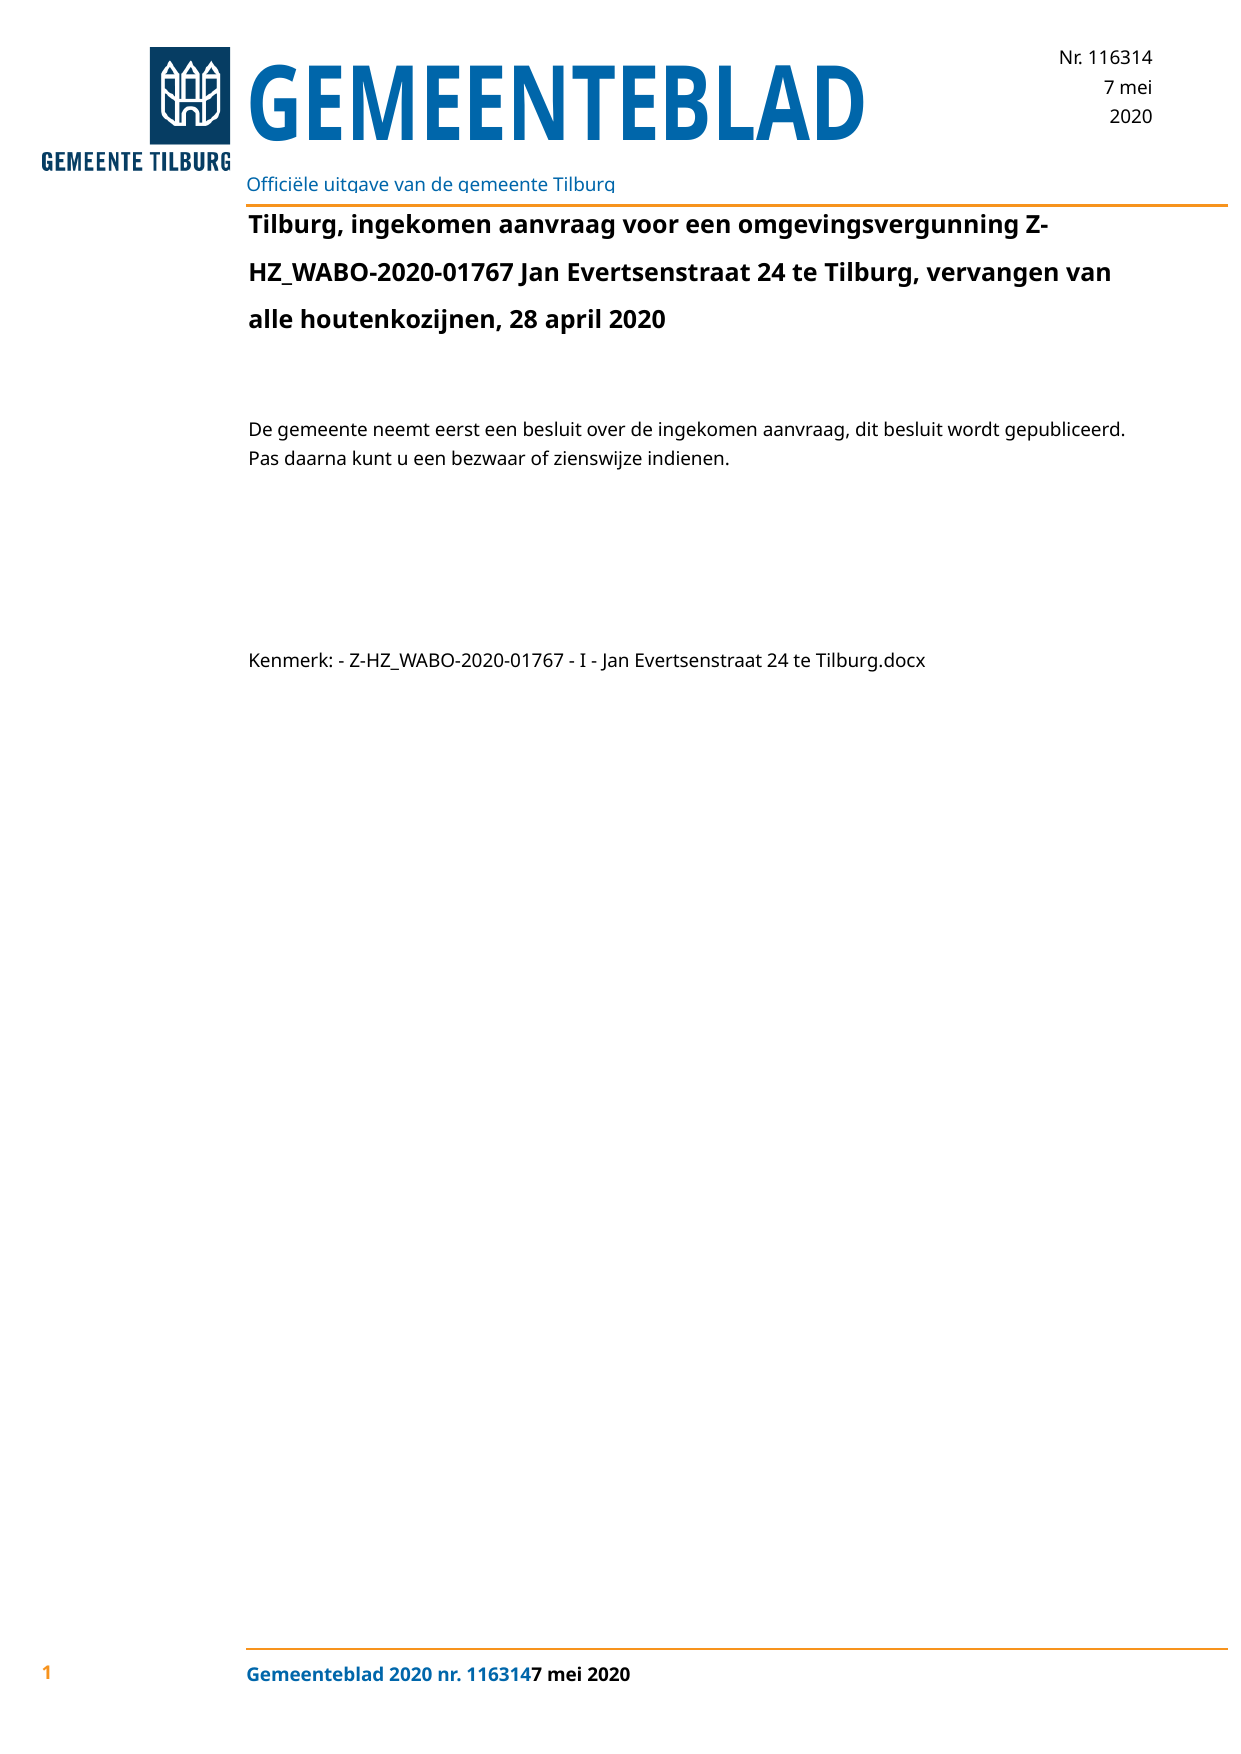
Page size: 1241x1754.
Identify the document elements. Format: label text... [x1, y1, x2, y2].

text Tilburg, ingekomen aanvraag voor een omgevingsvergunning Z-HZ_WABO-2020-01767 Jan Evertsenstraat 24 te Tilburg, vervangen van alle houtenkozijnen, 28 april 2020 [248, 207, 1152, 336]
picture [41, 47, 231, 172]
text De gemeente neemt eerst een besluit over de ingekomen aanvraag, dit besluit wordt gepubliceerd. Pas daarna kunt u een bezwaar of zienswijze indienen. [248, 416, 1152, 471]
text Kenmerk: - Z-HZ_WABO-2020-01767 - I - Jan Evertsenstraat 24 te Tilburg.docx [248, 647, 1152, 673]
